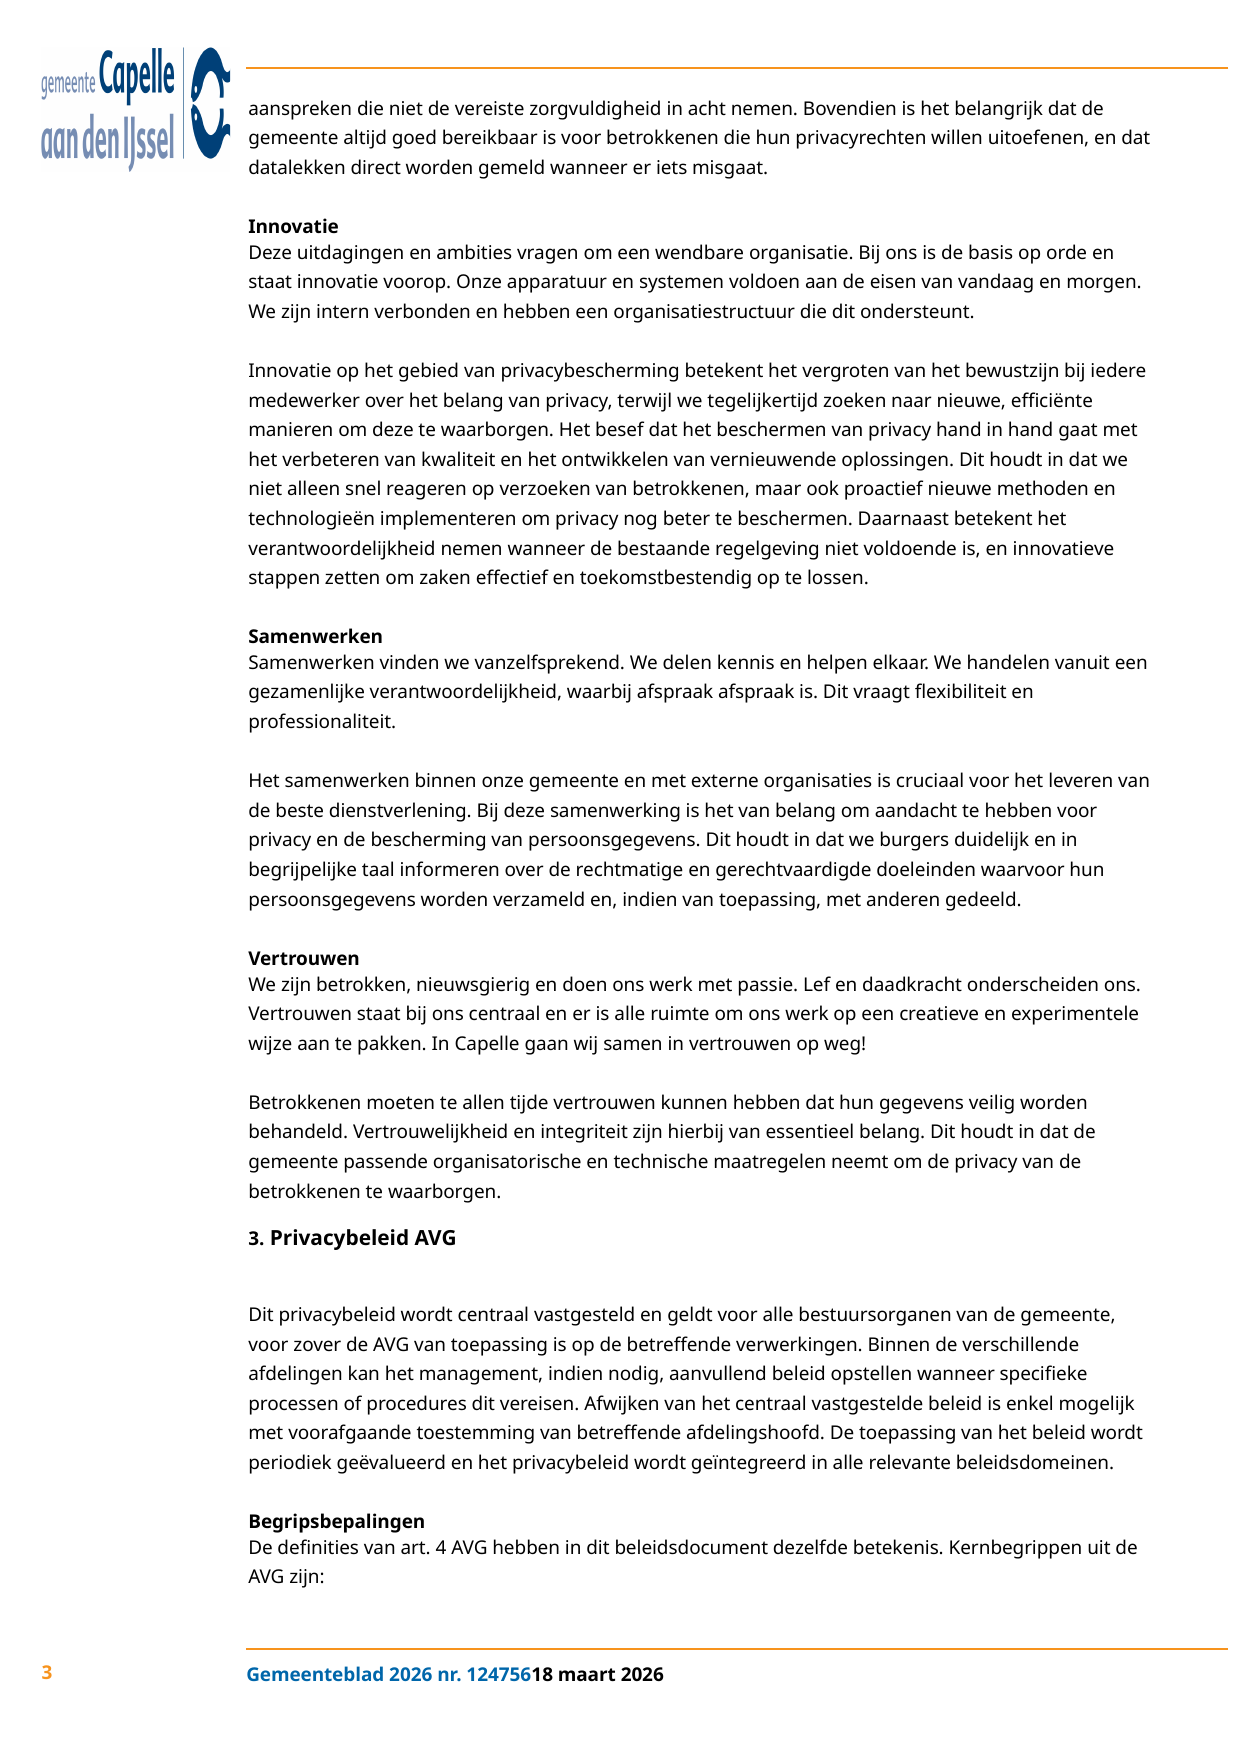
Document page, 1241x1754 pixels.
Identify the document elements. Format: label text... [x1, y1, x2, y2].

text Het samenwerken binnen onze gemeente en met externe organisaties is cruciaal voor het leveren van de beste dienstverlening. Bij deze samenwerking is het van belang om aandacht te hebben voor privacy en de bescherming van persoonsgegevens. Dit houdt in dat we burgers duidelijk en in begrijpelijke taal informeren over de rechtmatige en gerechtvaardigde doeleinden waarvoor hun persoonsgegevens worden verzameld en, indien van toepassing, met anderen gedeeld. [248, 767, 1152, 912]
text Betrokkenen moeten te allen tijde vertrouwen kunnen hebben dat hun gegevens veilig worden behandeld. Vertrouwelijkheid en integriteit zijn hierbij van essentieel belang. Dit houdt in dat de gemeente passende organisatorische en technische maatregelen neemt om de privacy van de betrokkenen te waarborgen. [248, 1089, 1152, 1203]
text Samenwerken vinden we vanzelfsprekend. We delen kennis en helpen elkaar. We handelen vanuit een gezamenlijke verantwoordelijkheid, waarbij afspraak afspraak is. Dit vraagt flexibiliteit en professionaliteit. [248, 649, 1152, 734]
text Deze uitdagingen en ambities vragen om een wendbare organisatie. Bij ons is de basis op orde en staat innovatie voorop. Onze apparatuur en systemen voldoen aan de eisen van vandaag en morgen. We zijn intern verbonden en hebben een organisatiestructuur die dit ondersteunt. [248, 239, 1152, 324]
text We zijn betrokken, nieuwsgierig en doen ons werk met passie. Lef en daadkracht onderscheiden ons. Vertrouwen staat bij ons centraal en er is alle ruimte om ons werk op een creatieve en experimentele wijze aan te pakken. In Capelle gaan wij samen in vertrouwen op weg! [248, 971, 1152, 1056]
text 3. Privacybeleid AVG [248, 1223, 1152, 1252]
text Samenwerken [248, 623, 1152, 649]
text De definities van art. 4 AVG hebben in dit beleidsdocument dezelfde betekenis. Kernbegrippen uit de AVG zijn: [248, 1534, 1152, 1589]
picture [41, 47, 231, 172]
text aanspreken die niet de vereiste zorgvuldigheid in acht nemen. Bovendien is het belangrijk dat de gemeente altijd goed bereikbaar is voor betrokkenen die hun privacyrechten willen uitoefenen, en dat datalekken direct worden gemeld wanneer er iets misgaat. [248, 95, 1152, 180]
text Begripsbepalingen [248, 1508, 1152, 1534]
text Vertrouwen [248, 945, 1152, 971]
text Innovatie op het gebied van privacybescherming betekent het vergroten van het bewustzijn bij iedere medewerker over het belang van privacy, terwijl we tegelijkertijd zoeken naar nieuwe, efficiënte manieren om deze te waarborgen. Het besef dat het beschermen van privacy hand in hand gaat met het verbeteren van kwaliteit en het ontwikkelen van vernieuwende oplossingen. Dit houdt in dat we niet alleen snel reageren op verzoeken van betrokkenen, maar ook proactief nieuwe methoden en technologieën implementeren om privacy nog beter te beschermen. Daarnaast betekent het verantwoordelijkheid nemen wanneer de bestaande regelgeving niet voldoende is, en innovatieve stappen zetten om zaken effectief en toekomstbestendig op te lossen. [248, 357, 1152, 590]
text Innovatie [248, 213, 1152, 239]
text Dit privacybeleid wordt centraal vastgesteld en geldt voor alle bestuursorganen van de gemeente, voor zover de AVG van toepassing is op de betreffende verwerkingen. Binnen de verschillende afdelingen kan het management, indien nodig, aanvullend beleid opstellen wanneer specifieke processen of procedures dit vereisen. Afwijken van het centraal vastgestelde beleid is enkel mogelijk met voorafgaande toestemming van betreffende afdelingshoofd. De toepassing van het beleid wordt periodiek geëvalueerd en het privacybeleid wordt geïntegreerd in alle relevante beleidsdomeinen. [248, 1301, 1152, 1475]
